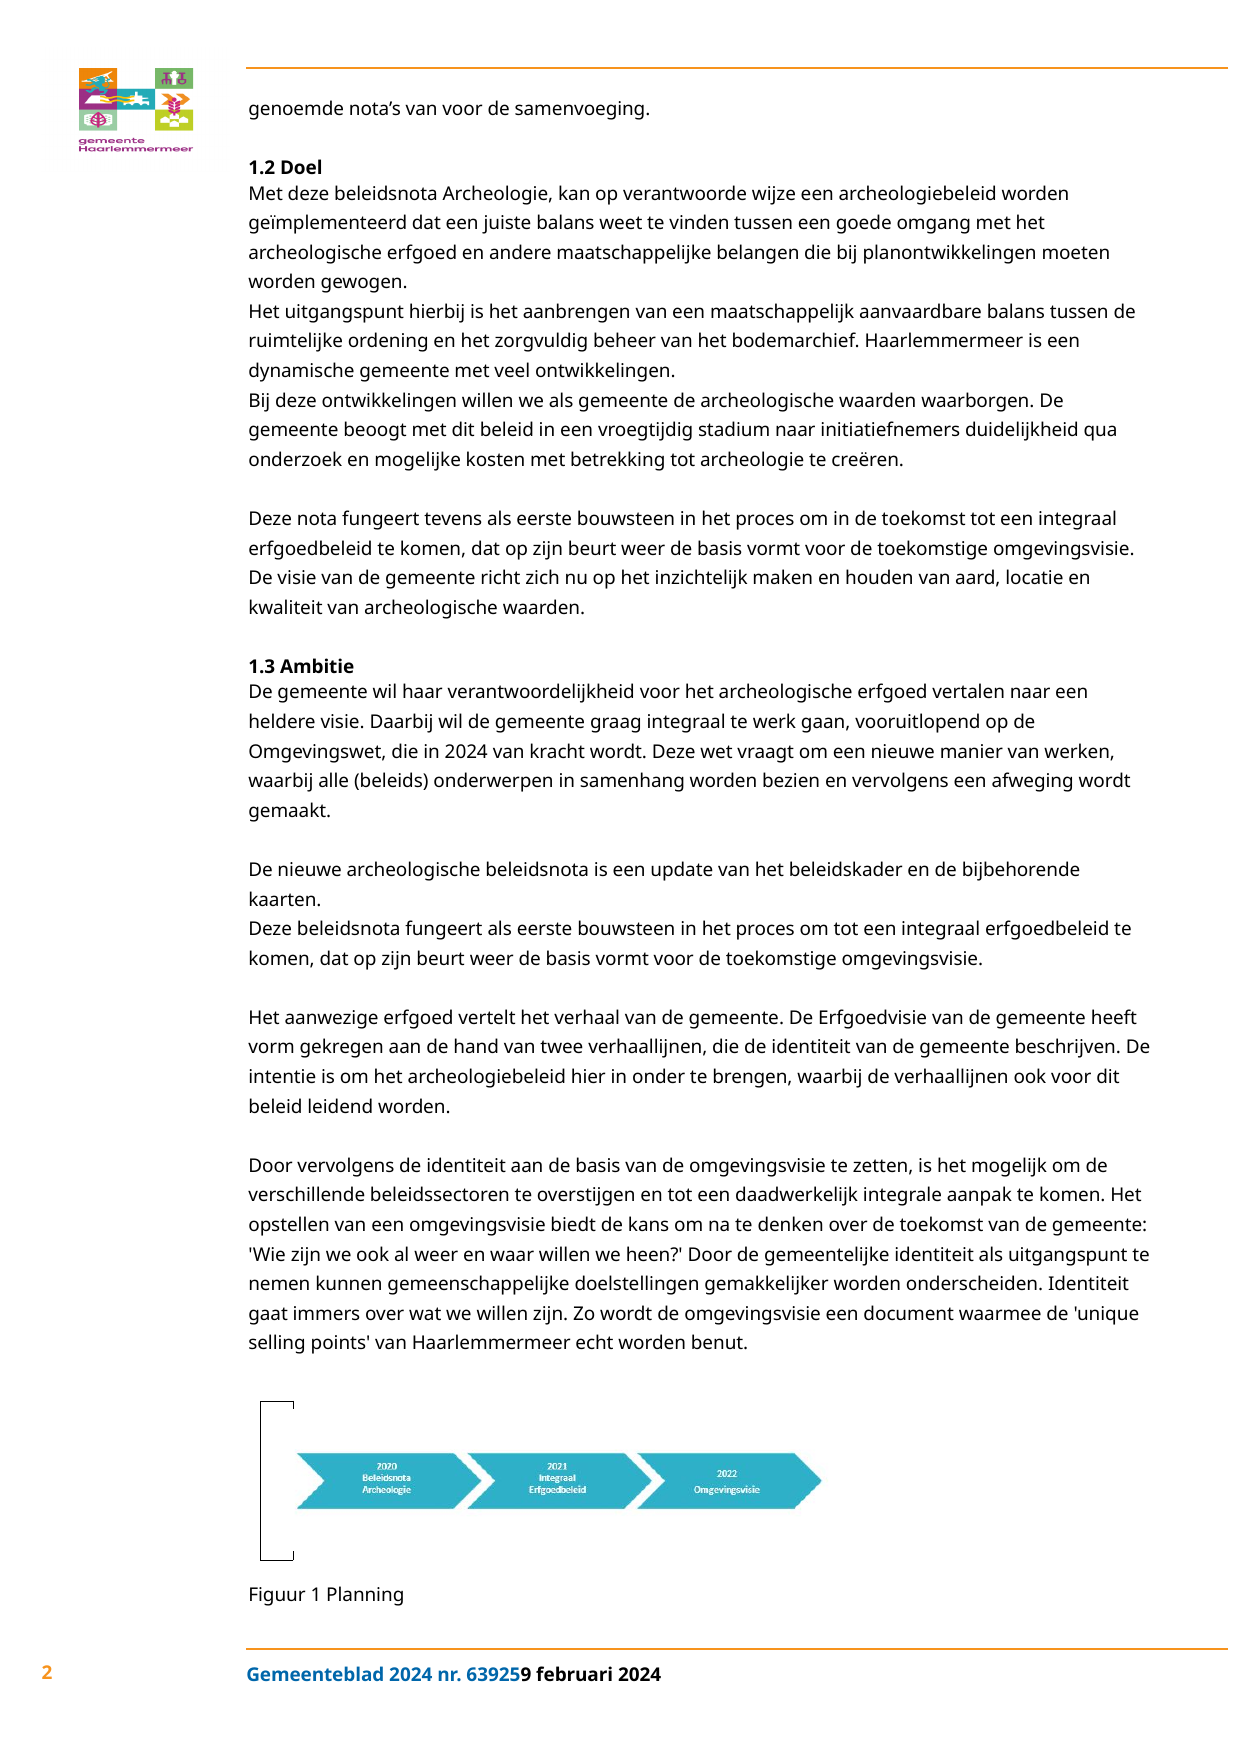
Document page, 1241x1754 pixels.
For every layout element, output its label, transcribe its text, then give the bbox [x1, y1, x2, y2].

text Bij deze ontwikkelingen willen we als gemeente de archeologische waarden waarborgen. De gemeente beoogt met dit beleid in een vroegtijdig stadium naar initiatiefnemers duidelijkheid qua onderzoek en mogelijke kosten met betrekking tot archeologie te creëren. [248, 387, 1152, 472]
text De nieuwe archeologische beleidsnota is een update van het beleidskader en de bijbehorende kaarten. [248, 856, 1152, 912]
text Met deze beleidsnota Archeologie, kan op verantwoorde wijze een archeologiebeleid worden geïmplementeerd dat een juiste balans weet te vinden tussen een goede omgang met het archeologische erfgoed en andere maatschappelijke belangen die bij planontwikkelingen moeten worden gewogen. [248, 180, 1152, 294]
text Door vervolgens de identiteit aan de basis van de omgevingsvisie te zetten, is het mogelijk om de verschillende beleidssectoren te overstijgen en tot een daadwerkelijk integrale aanpak te komen. Het opstellen van een omgevingsvisie biedt de kans om na te denken over de toekomst van de gemeente: 'Wie zijn we ook al weer en waar willen we heen?' Door de gemeentelijke identiteit als uitgangspunt te nemen kunnen gemeenschappelijke doelstellingen gemakkelijker worden onderscheiden. Identiteit gaat immers over wat we willen zijn. Zo wordt de omgevingsvisie een document waarmee de 'unique selling points' van Haarlemmermeer echt worden benut. [248, 1152, 1152, 1355]
text 1.3 Ambitie [248, 653, 1152, 679]
text Het aanwezige erfgoed vertelt het verhaal van de gemeente. De Erfgoedvisie van de gemeente heeft vorm gekregen aan de hand van twee verhaallijnen, die de identiteit van de gemeente beschrijven. De intentie is om het archeologiebeleid hier in onder te brengen, waarbij de verhaallijnen ook voor dit beleid leidend worden. [248, 1004, 1152, 1119]
text Deze beleidsnota fungeert als eerste bouwsteen in het proces om tot een integraal erfgoedbeleid te komen, dat op zijn beurt weer de basis vormt voor de toekomstige omgevingsvisie. [248, 915, 1152, 971]
text 1.2 Doel [248, 154, 1152, 180]
text Figuur 1 Planning [248, 1581, 1152, 1607]
text genoemde nota’s van voor de samenvoeging. [248, 95, 1152, 121]
text Deze nota fungeert tevens als eerste bouwsteen in het proces om in de toekomst tot een integraal erfgoedbeleid te komen, dat op zijn beurt weer de basis vormt voor de toekomstige omgevingsvisie. De visie van de gemeente richt zich nu op het inzichtelijk maken en houden van aard, locatie en kwaliteit van archeologische waarden. [248, 505, 1152, 619]
picture [268, 1409, 830, 1551]
text De gemeente wil haar verantwoordelijkheid voor het archeologische erfgoed vertalen naar een heldere visie. Daarbij wil de gemeente graag integraal te werk gaan, vooruitlopend op de Omgevingswet, die in 2024 van kracht wordt. Deze wet vraagt om een nieuwe manier van werken, waarbij alle (beleids) onderwerpen in samenhang worden bezien en vervolgens een afweging wordt gemaakt. [248, 679, 1152, 823]
picture [41, 47, 231, 172]
text Het uitgangspunt hierbij is het aanbrengen van een maatschappelijk aanvaardbare balans tussen de ruimtelijke ordening en het zorgvuldig beheer van het bodemarchief. Haarlemmermeer is een dynamische gemeente met veel ontwikkelingen. [248, 298, 1152, 383]
